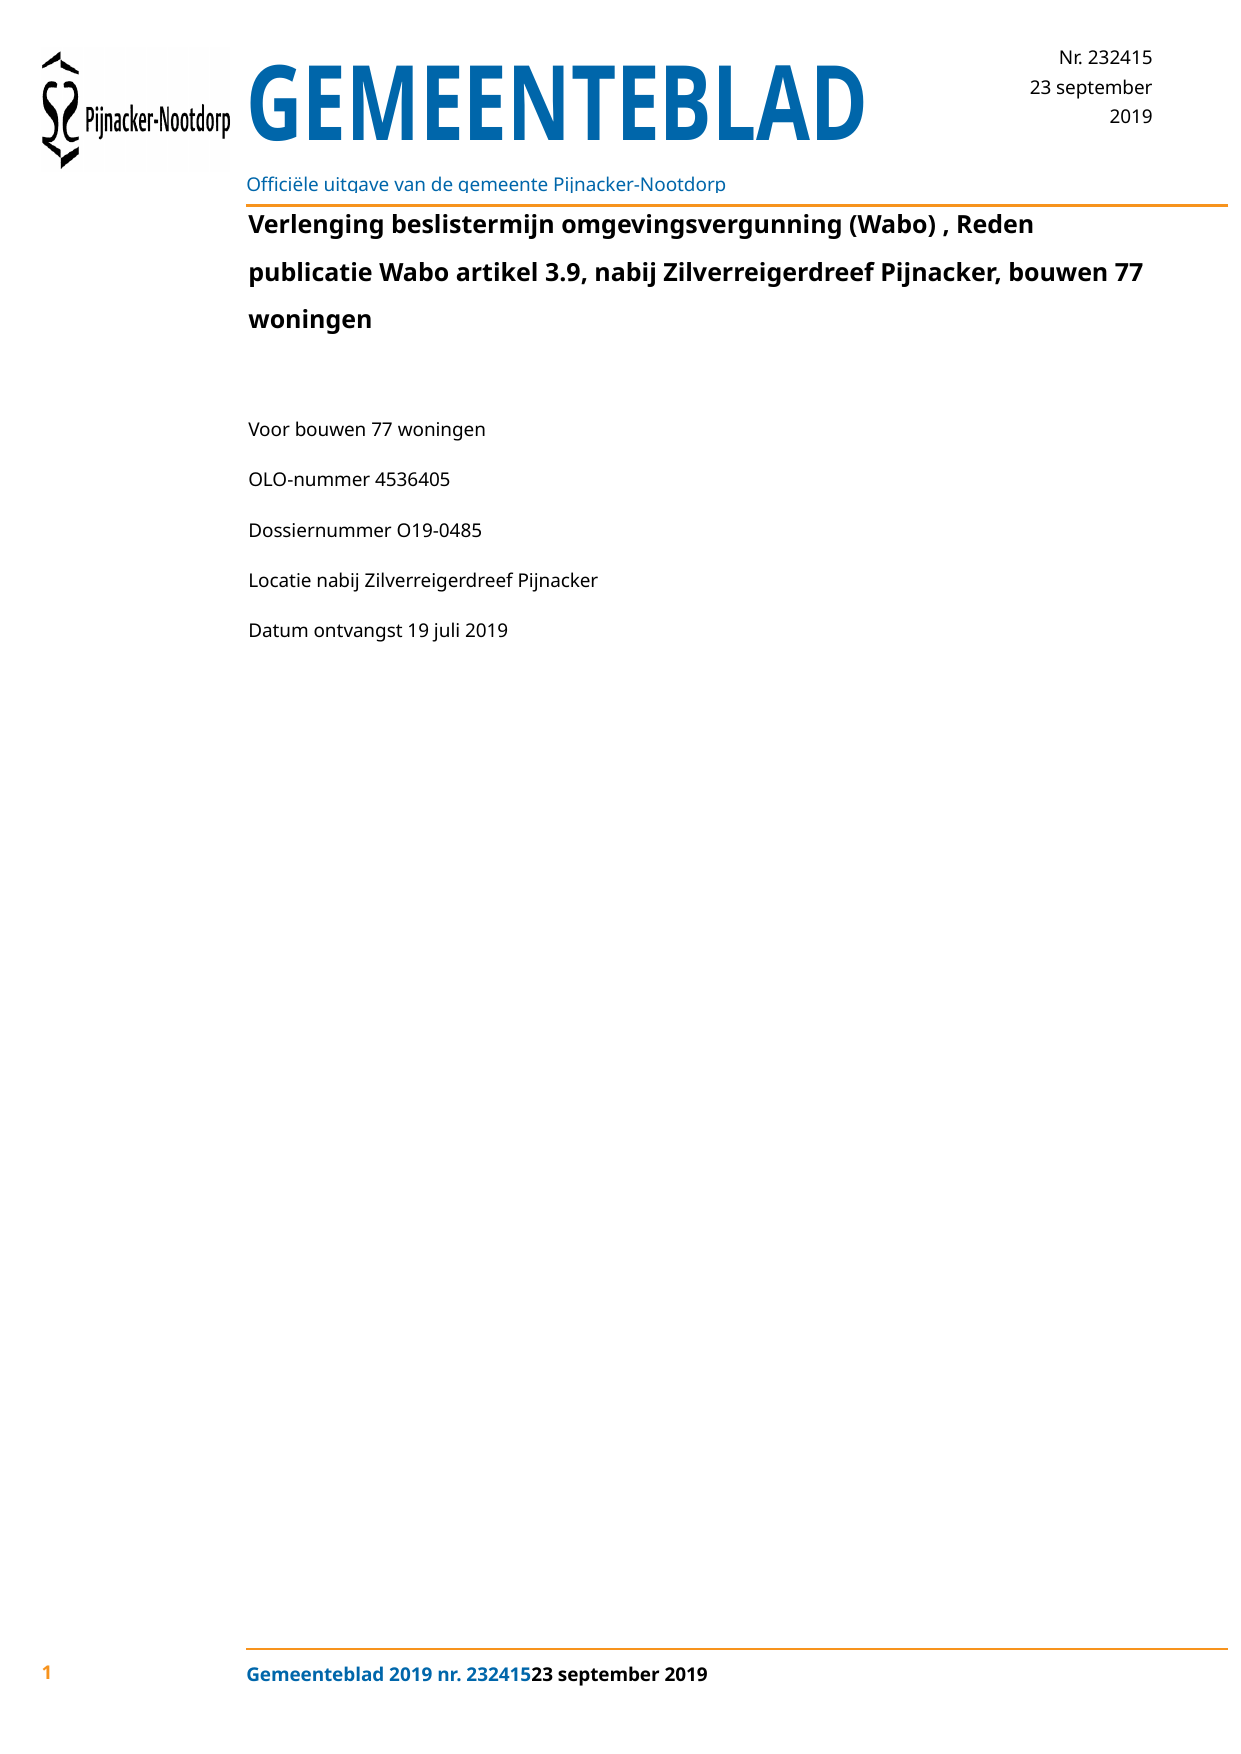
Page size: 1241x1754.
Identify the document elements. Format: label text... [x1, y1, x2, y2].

text Dossiernummer O19-0485 [248, 517, 1152, 542]
text Datum ontvangst 19 juli 2019 [248, 618, 1152, 643]
picture [41, 47, 231, 172]
text OLO-nummer 4536405 [248, 466, 1152, 492]
text Locatie nabij Zilverreigerdreef Pijnacker [248, 567, 1152, 593]
text Verlenging beslistermijn omgevingsvergunning (Wabo) , Reden publicatie Wabo artikel 3.9, nabij Zilverreigerdreef Pijnacker, bouwen 77 woningen [248, 207, 1152, 336]
text Voor bouwen 77 woningen [248, 416, 1152, 442]
